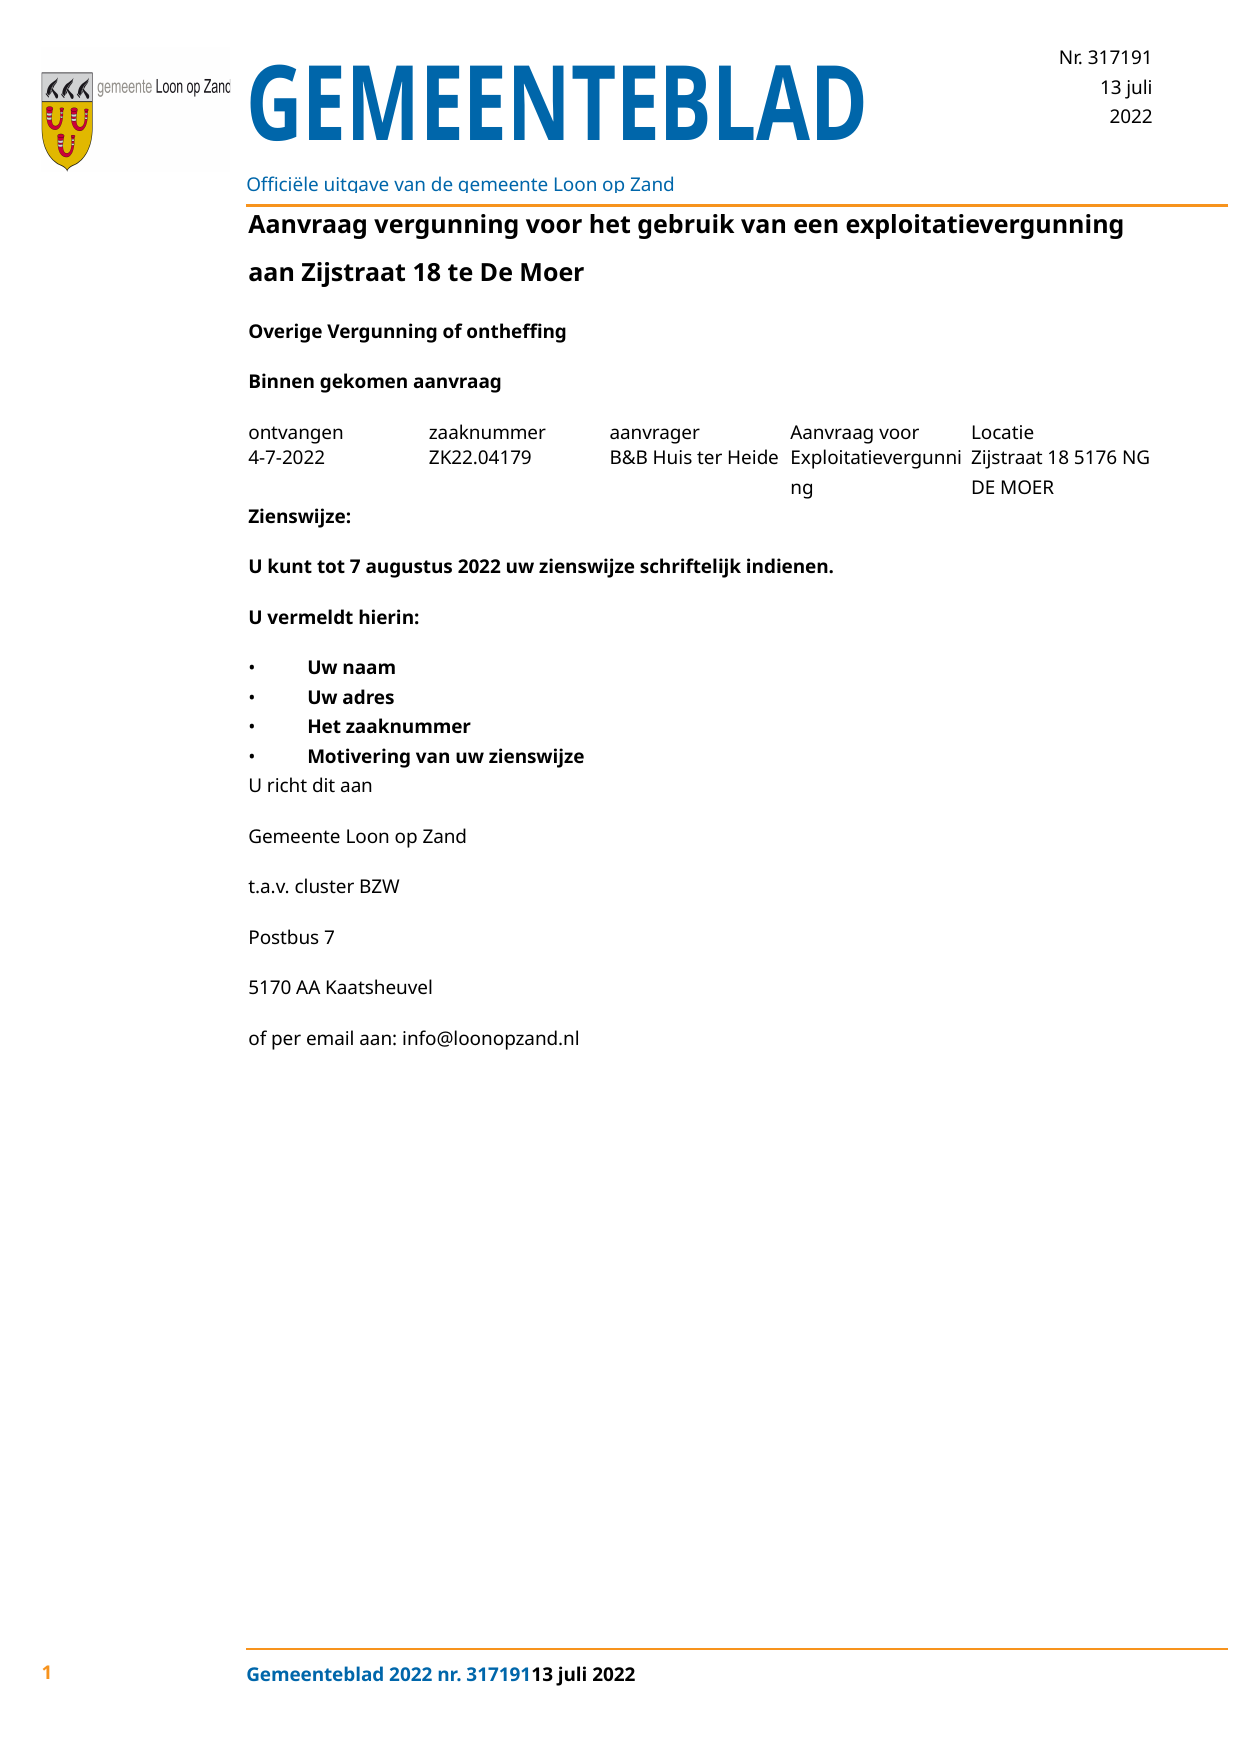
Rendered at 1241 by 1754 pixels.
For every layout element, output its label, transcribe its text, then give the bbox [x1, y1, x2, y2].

table_cell Exploitatievergunning [790, 445, 971, 500]
text U vermeldt hierin: [248, 604, 1152, 630]
text 5170 AA Kaatsheuvel [248, 974, 1152, 1000]
text U kunt tot 7 augustus 2022 uw zienswijze schriftelijk indienen. [248, 553, 1152, 579]
text Aanvraag vergunning voor het gebruik van een exploitatievergunning aan Zijstraat 18 te De Moer [248, 207, 1152, 288]
text Binnen gekomen aanvraag [248, 368, 1152, 394]
text Zienswijze: [248, 503, 1152, 529]
table_header Locatie [971, 419, 1152, 444]
table_cell Zijstraat 18 5176 NG DE MOER [971, 445, 1152, 500]
table_header ontvangen [248, 419, 429, 444]
text t.a.v. cluster BZW [248, 873, 1152, 899]
table_header zaaknummer [429, 419, 609, 444]
list Uw naam [248, 654, 1152, 680]
text of per email aan: info@loonopzand.nl [248, 1025, 1152, 1051]
table_header Aanvraag voor [790, 419, 971, 444]
list Uw adres [248, 684, 1152, 710]
table_cell B&B Huis ter Heide [609, 445, 790, 500]
list Het zaaknummer [248, 713, 1152, 739]
table_header aanvrager [609, 419, 790, 444]
text Postbus 7 [248, 924, 1152, 950]
table_cell ZK22.04179 [429, 445, 609, 500]
text Overige Vergunning of ontheffing [248, 318, 1152, 344]
text Gemeente Loon op Zand [248, 823, 1152, 849]
picture [41, 47, 231, 172]
text U richt dit aan [248, 773, 1152, 798]
table_cell 4-7-2022 [248, 445, 429, 500]
list Motivering van uw zienswijze [248, 743, 1152, 769]
